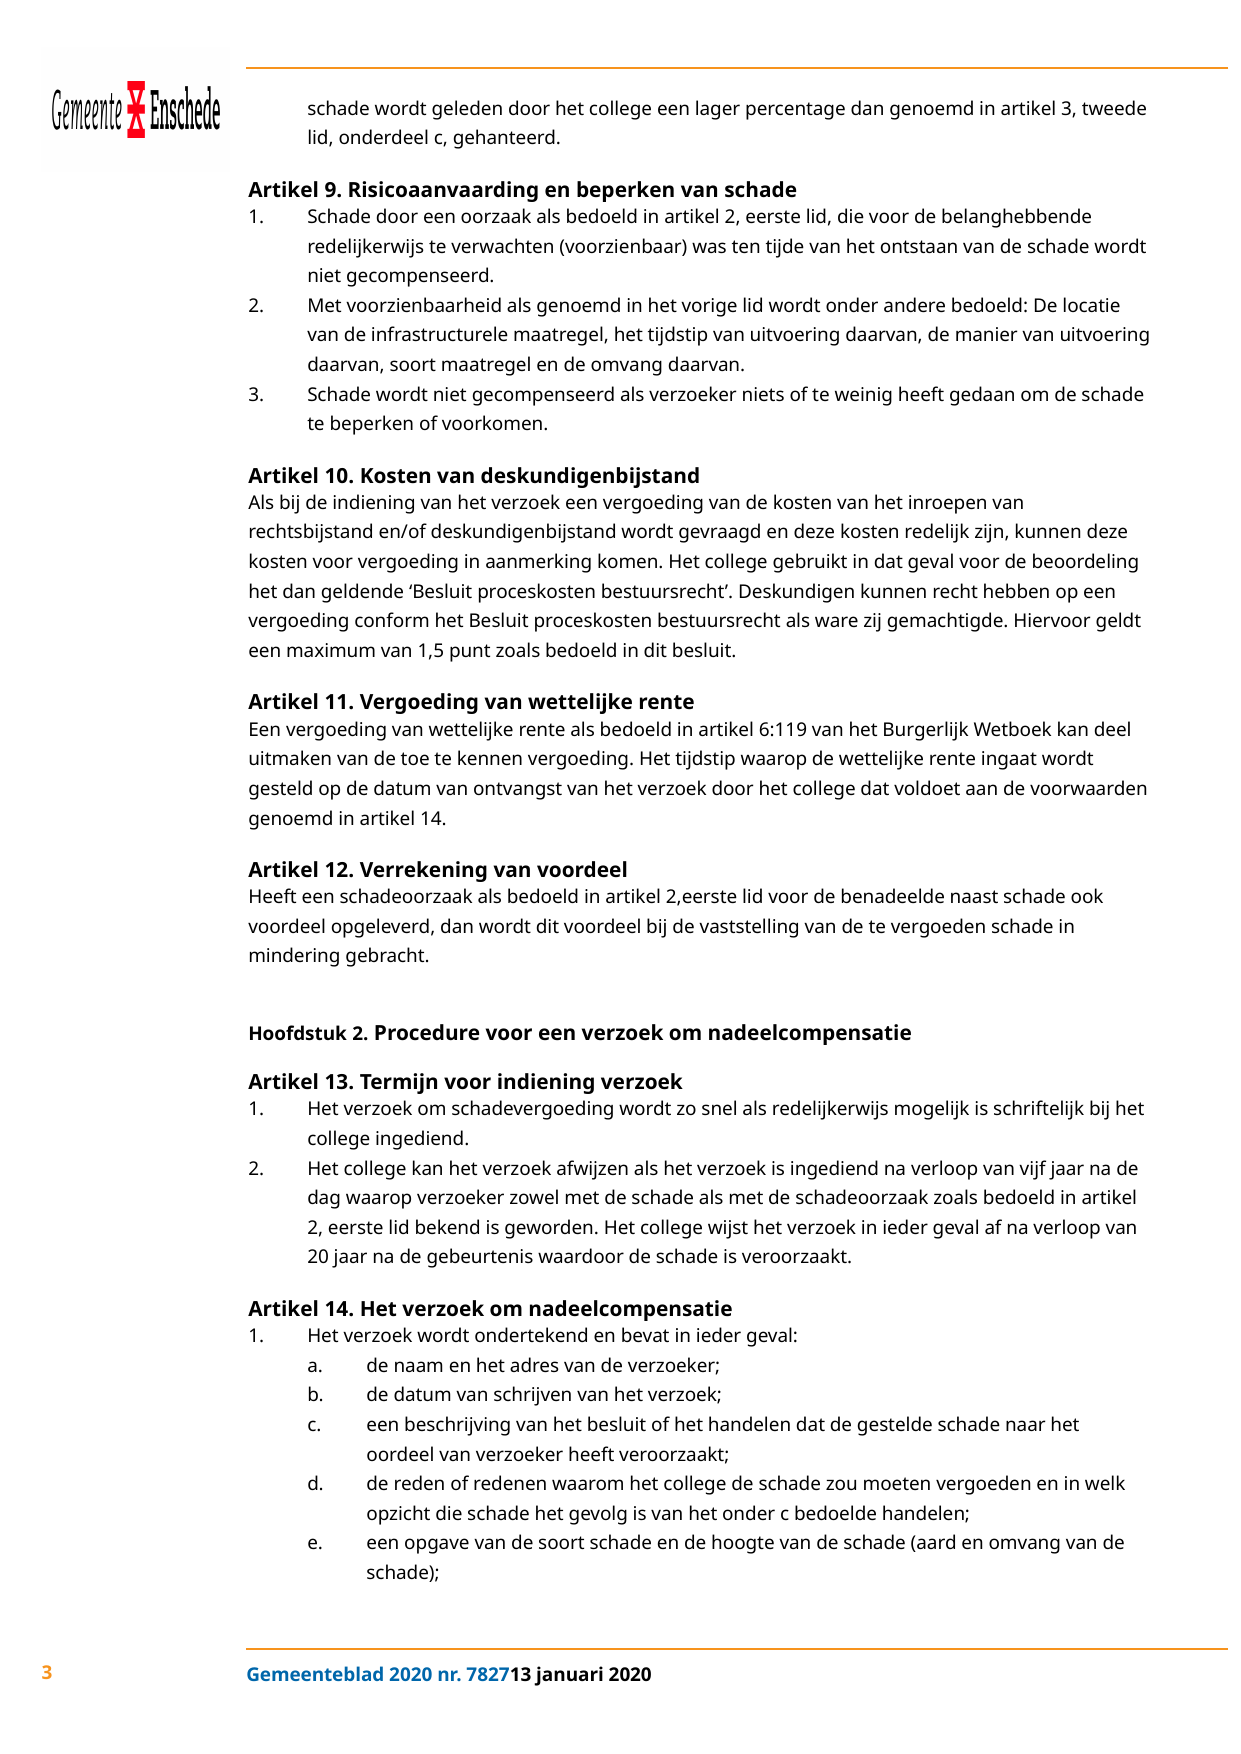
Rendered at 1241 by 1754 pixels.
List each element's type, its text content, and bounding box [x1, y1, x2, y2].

list Schade wordt niet gecompenseerd als verzoeker niets of te weinig heeft gedaan om de schade te beperken of voorkomen. [248, 381, 1152, 436]
list Het verzoek om schadevergoeding wordt zo snel als redelijkerwijs mogelijk is schriftelijk bij het college ingediend. [248, 1096, 1152, 1151]
text Als bij de indiening van het verzoek een vergoeding van de kosten van het inroepen van rechtsbijstand en/of deskundigenbijstand wordt gevraagd en deze kosten redelijk zijn, kunnen deze kosten voor vergoeding in aanmerking komen. Het college gebruikt in dat geval voor de beoordeling het dan geldende ‘Besluit proceskosten bestuursrecht’. Deskundigen kunnen recht hebben op een vergoeding conform het Besluit proceskosten bestuursrecht als ware zij gemachtigde. Hiervoor geldt een maximum van 1,5 punt zoals bedoeld in dit besluit. [248, 489, 1152, 663]
list de naam en het adres van de verzoeker; [307, 1352, 1152, 1378]
text Artikel 9. Risicoaanvaarding en beperken van schade [248, 175, 1152, 203]
list schade wordt geleden door het college een lager percentage dan genoemd in artikel 3, tweede lid, onderdeel c, gehanteerd. [248, 95, 1152, 150]
text Artikel 13. Termijn voor indiening verzoek [248, 1067, 1152, 1096]
list Schade door een oorzaak als bedoeld in artikel 2, eerste lid, die voor de belanghebbende redelijkerwijs te verwachten (voorzienbaar) was ten tijde van het ontstaan van de schade wordt niet gecompenseerd. [248, 203, 1152, 288]
text Een vergoeding van wettelijke rente als bedoeld in artikel 6:119 van het Burgerlijk Wetboek kan deel uitmaken van de toe te kennen vergoeding. Het tijdstip waarop de wettelijke rente ingaat wordt gesteld op de datum van ontvangst van het verzoek door het college dat voldoet aan de voorwaarden genoemd in artikel 14. [248, 716, 1152, 830]
picture [41, 47, 231, 172]
list Het verzoek wordt ondertekend en bevat in ieder geval: [248, 1322, 1152, 1348]
list een beschrijving van het besluit of het handelen dat de gestelde schade naar het oordeel van verzoeker heeft veroorzaakt; [307, 1411, 1152, 1466]
list Het college kan het verzoek afwijzen als het verzoek is ingediend na verloop van vijf jaar na de dag waarop verzoeker zowel met de schade als met de schadeoorzaak zoals bedoeld in artikel 2, eerste lid bekend is geworden. Het college wijst het verzoek in ieder geval af na verloop van 20 jaar na de gebeurtenis waardoor de schade is veroorzaakt. [248, 1155, 1152, 1269]
text Hoofdstuk 2. Procedure voor een verzoek om nadeelcompensatie [248, 1018, 1152, 1046]
text Heeft een schadeoorzaak als bedoeld in artikel 2,eerste lid voor de benadeelde naast schade ook voordeel opgeleverd, dan wordt dit voordeel bij de vaststelling van de te vergoeden schade in mindering gebracht. [248, 883, 1152, 968]
list de datum van schrijven van het verzoek; [307, 1382, 1152, 1407]
list Met voorzienbaarheid als genoemd in het vorige lid wordt onder andere bedoeld: De locatie van de infrastructurele maatregel, het tijdstip van uitvoering daarvan, de manier van uitvoering daarvan, soort maatregel en de omvang daarvan. [248, 292, 1152, 377]
list een opgave van de soort schade en de hoogte van de schade (aard en omvang van de schade); [307, 1529, 1152, 1585]
text Artikel 12. Verrekening van voordeel [248, 855, 1152, 883]
text Artikel 11. Vergoeding van wettelijke rente [248, 687, 1152, 716]
text Artikel 10. Kosten van deskundigenbijstand [248, 461, 1152, 489]
list de reden of redenen waarom het college de schade zou moeten vergoeden en in welk opzicht die schade het gevolg is van het onder c bedoelde handelen; [307, 1470, 1152, 1526]
text Artikel 14. Het verzoek om nadeelcompensatie [248, 1294, 1152, 1322]
